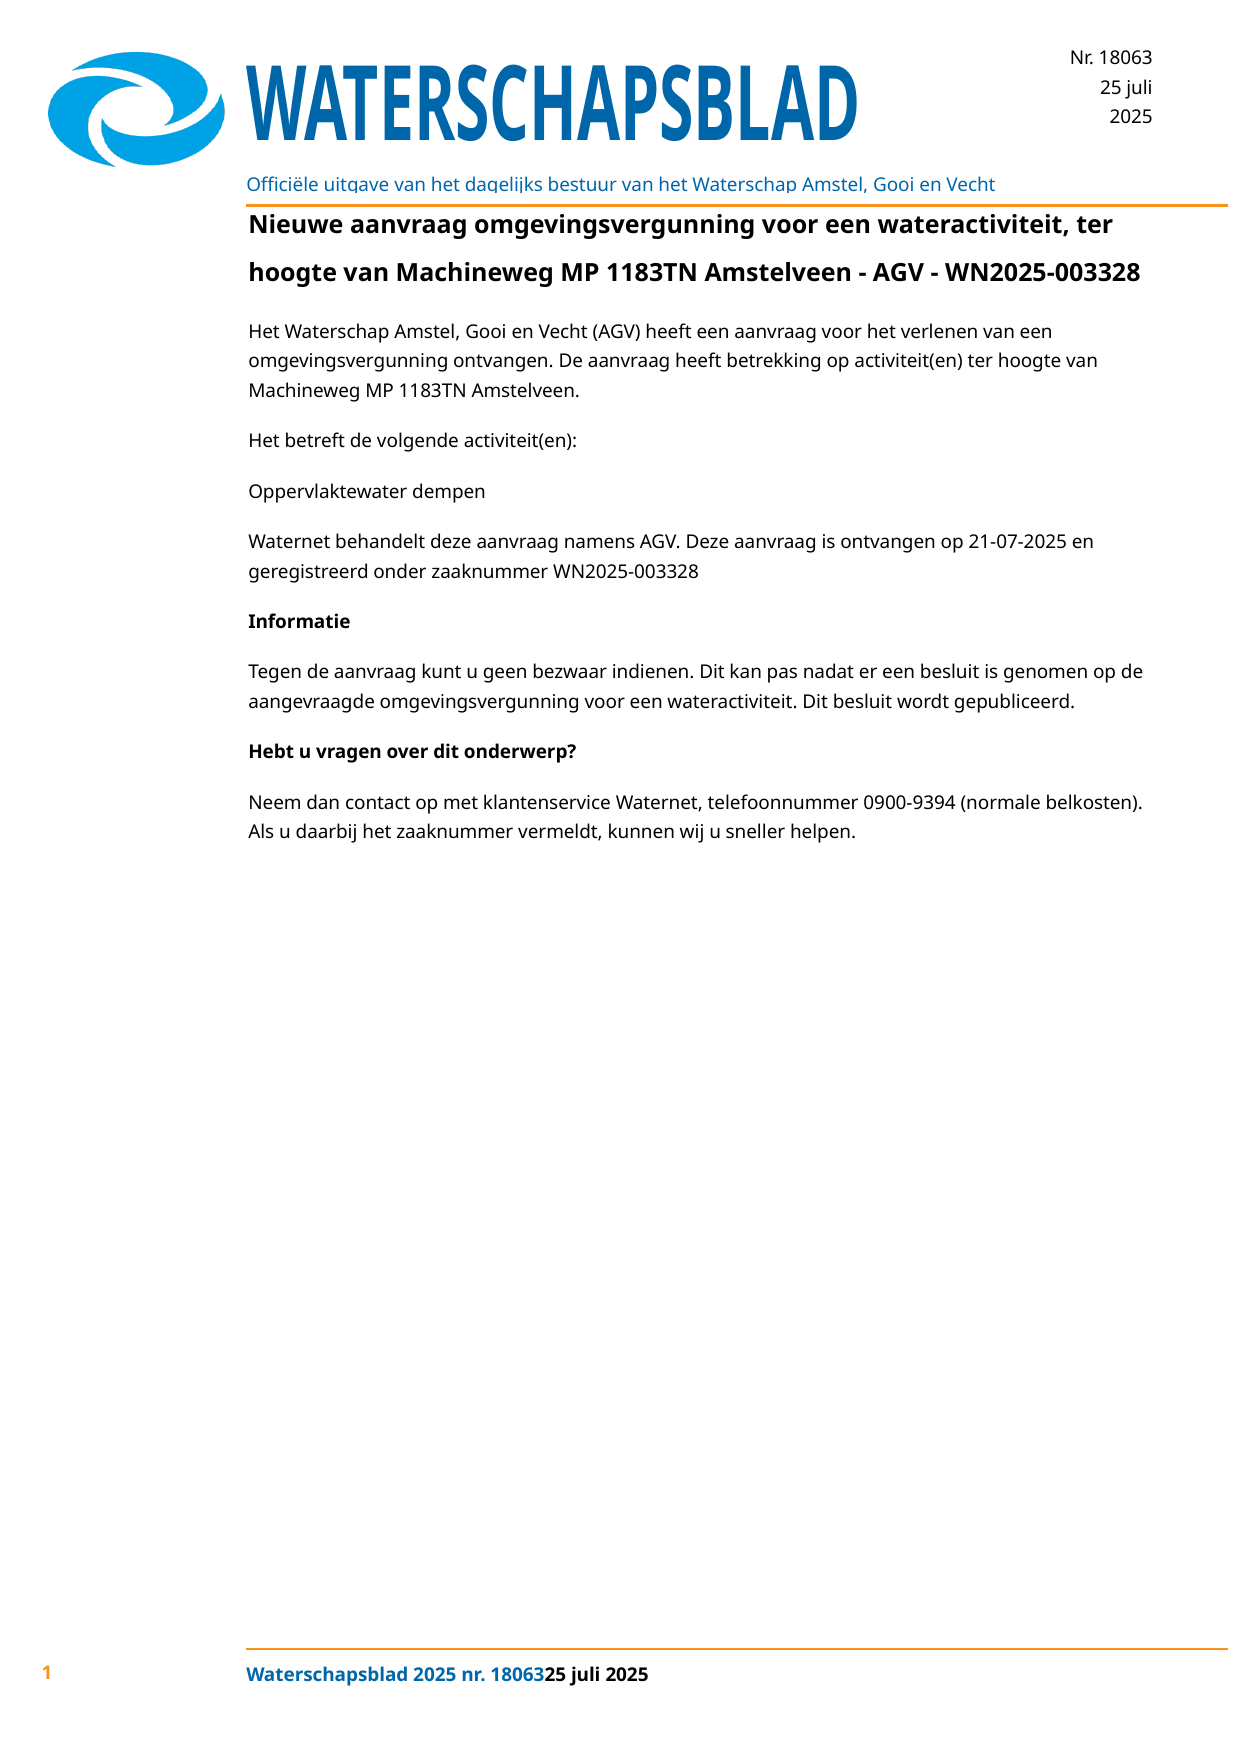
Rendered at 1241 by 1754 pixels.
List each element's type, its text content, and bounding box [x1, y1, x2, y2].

text Oppervlaktewater dempen [248, 478, 1152, 504]
text Informatie [248, 608, 1152, 634]
text Nieuwe aanvraag omgevingsvergunning voor een wateractiviteit, ter hoogte van Machineweg MP 1183TN Amstelveen - AGV - WN2025-003328 [248, 207, 1152, 288]
text Het Waterschap Amstel, Gooi en Vecht (AGV) heeft een aanvraag voor het verlenen van een omgevingsvergunning ontvangen. De aanvraag heeft betrekking op activiteit(en) ter hoogte van Machineweg MP 1183TN Amstelveen. [248, 318, 1152, 403]
text Hebt u vragen over dit onderwerp? [248, 739, 1152, 764]
text Neem dan contact op met klantenservice Waternet, telefoonnummer 0900-9394 (normale belkosten). Als u daarbij het zaaknummer vermeldt, kunnen wij u sneller helpen. [248, 789, 1152, 844]
text Het betreft de volgende activiteit(en): [248, 427, 1152, 453]
text Waternet behandelt deze aanvraag namens AGV. Deze aanvraag is ontvangen op 21-07-2025 en geregistreerd onder zaaknummer WN2025-003328 [248, 528, 1152, 584]
picture [41, 47, 231, 172]
text Tegen de aanvraag kunt u geen bezwaar indienen. Dit kan pas nadat er een besluit is genomen op de aangevraagde omgevingsvergunning voor een wateractiviteit. Dit besluit wordt gepubliceerd. [248, 659, 1152, 714]
